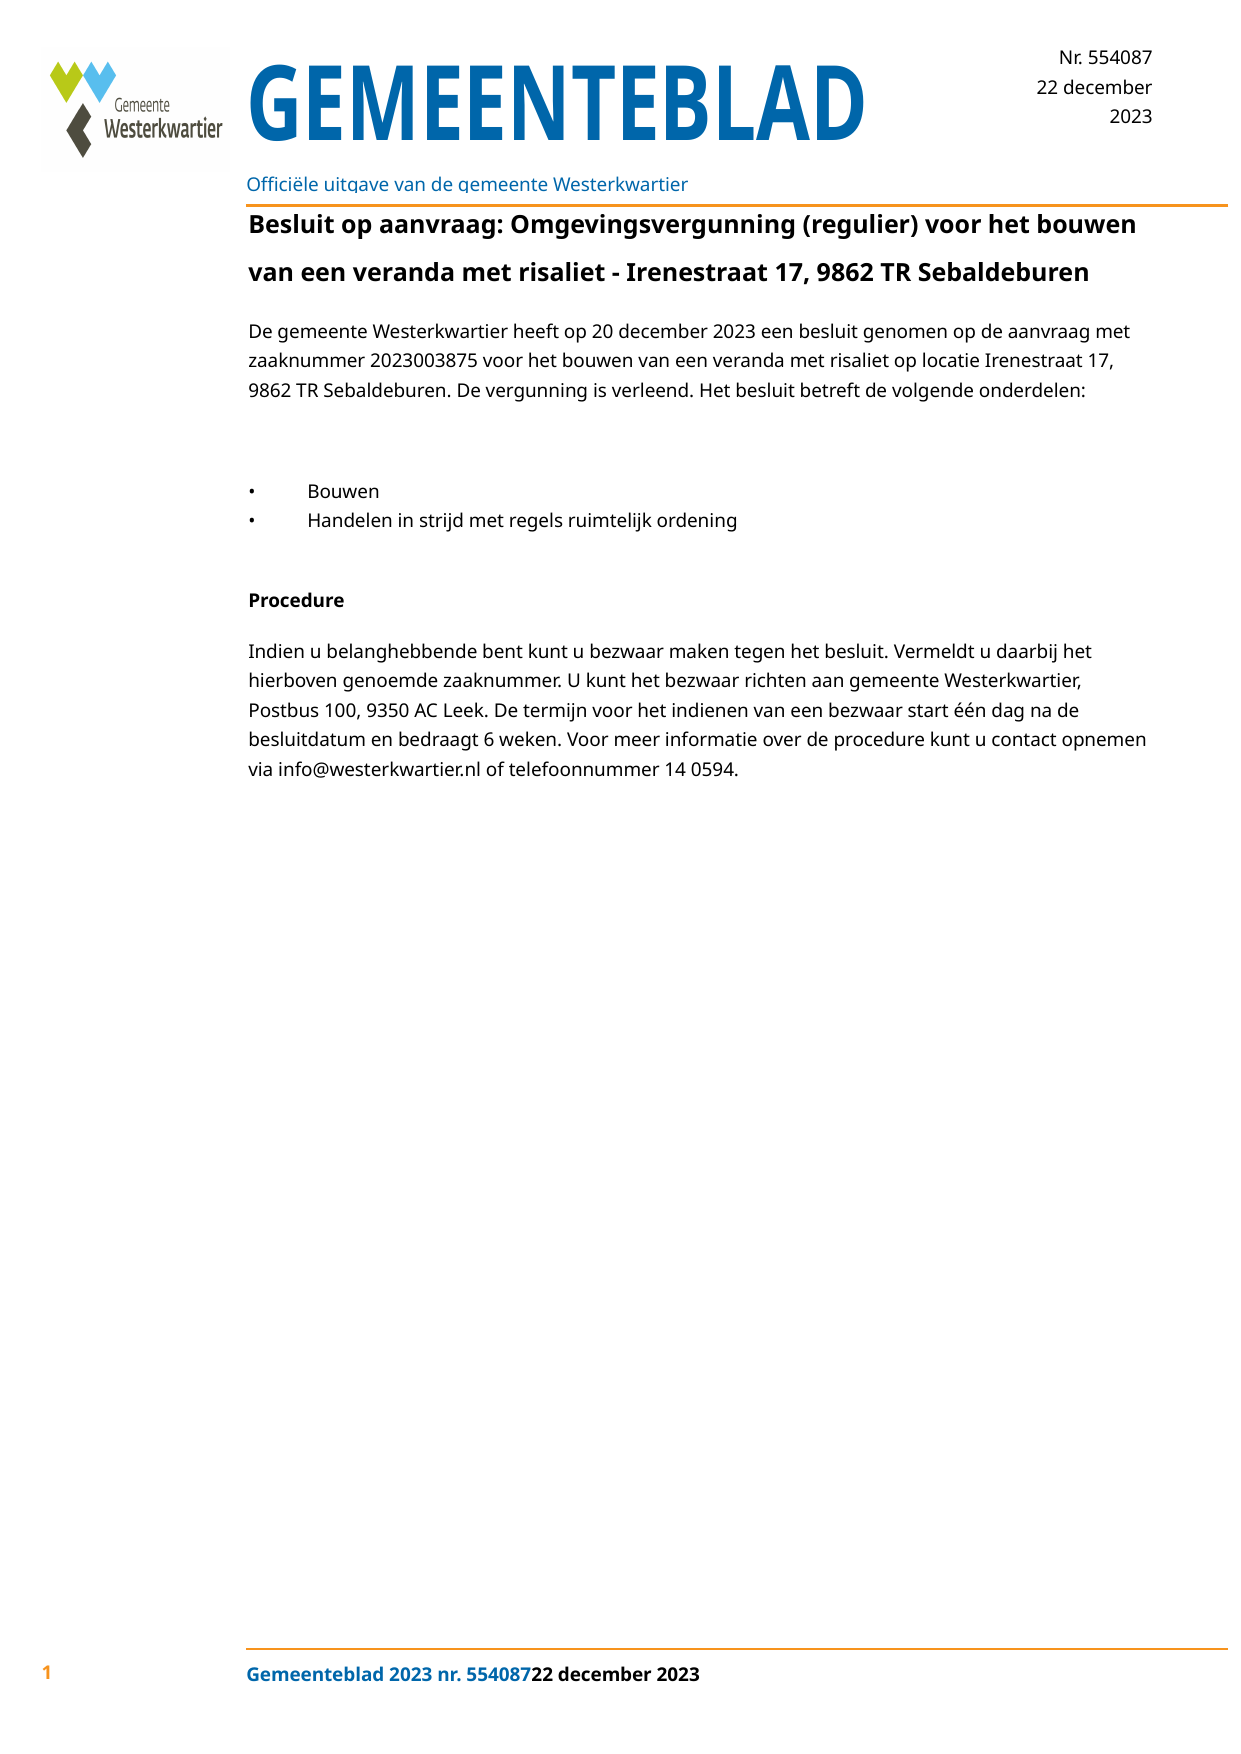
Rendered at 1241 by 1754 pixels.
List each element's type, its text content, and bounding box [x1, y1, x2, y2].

text Indien u belanghebbende bent kunt u bezwaar maken tegen het besluit. Vermeldt u daarbij het hierboven genoemde zaaknummer. U kunt het bezwaar richten aan gemeente Westerkwartier, Postbus 100, 9350 AC Leek. De termijn voor het indienen van een bezwaar start één dag na de besluitdatum en bedraagt 6 weken. Voor meer informatie over de procedure kunt u contact opnemen via info@westerkwartier.nl of telefoonnummer 14 0594. [248, 638, 1152, 782]
text De gemeente Westerkwartier heeft op 20 december 2023 een besluit genomen op de aanvraag met zaaknummer 2023003875 voor het bouwen van een veranda met risaliet op locatie Irenestraat 17, 9862 TR Sebaldeburen. De vergunning is verleend. Het besluit betreft de volgende onderdelen: [248, 318, 1152, 403]
list Bouwen [248, 478, 1152, 504]
picture [41, 47, 231, 172]
list Handelen in strijd met regels ruimtelijk ordening [248, 507, 1152, 533]
text Besluit op aanvraag: Omgevingsvergunning (regulier) voor het bouwen van een veranda met risaliet - Irenestraat 17, 9862 TR Sebaldeburen [248, 207, 1152, 288]
text Procedure [248, 587, 1152, 613]
